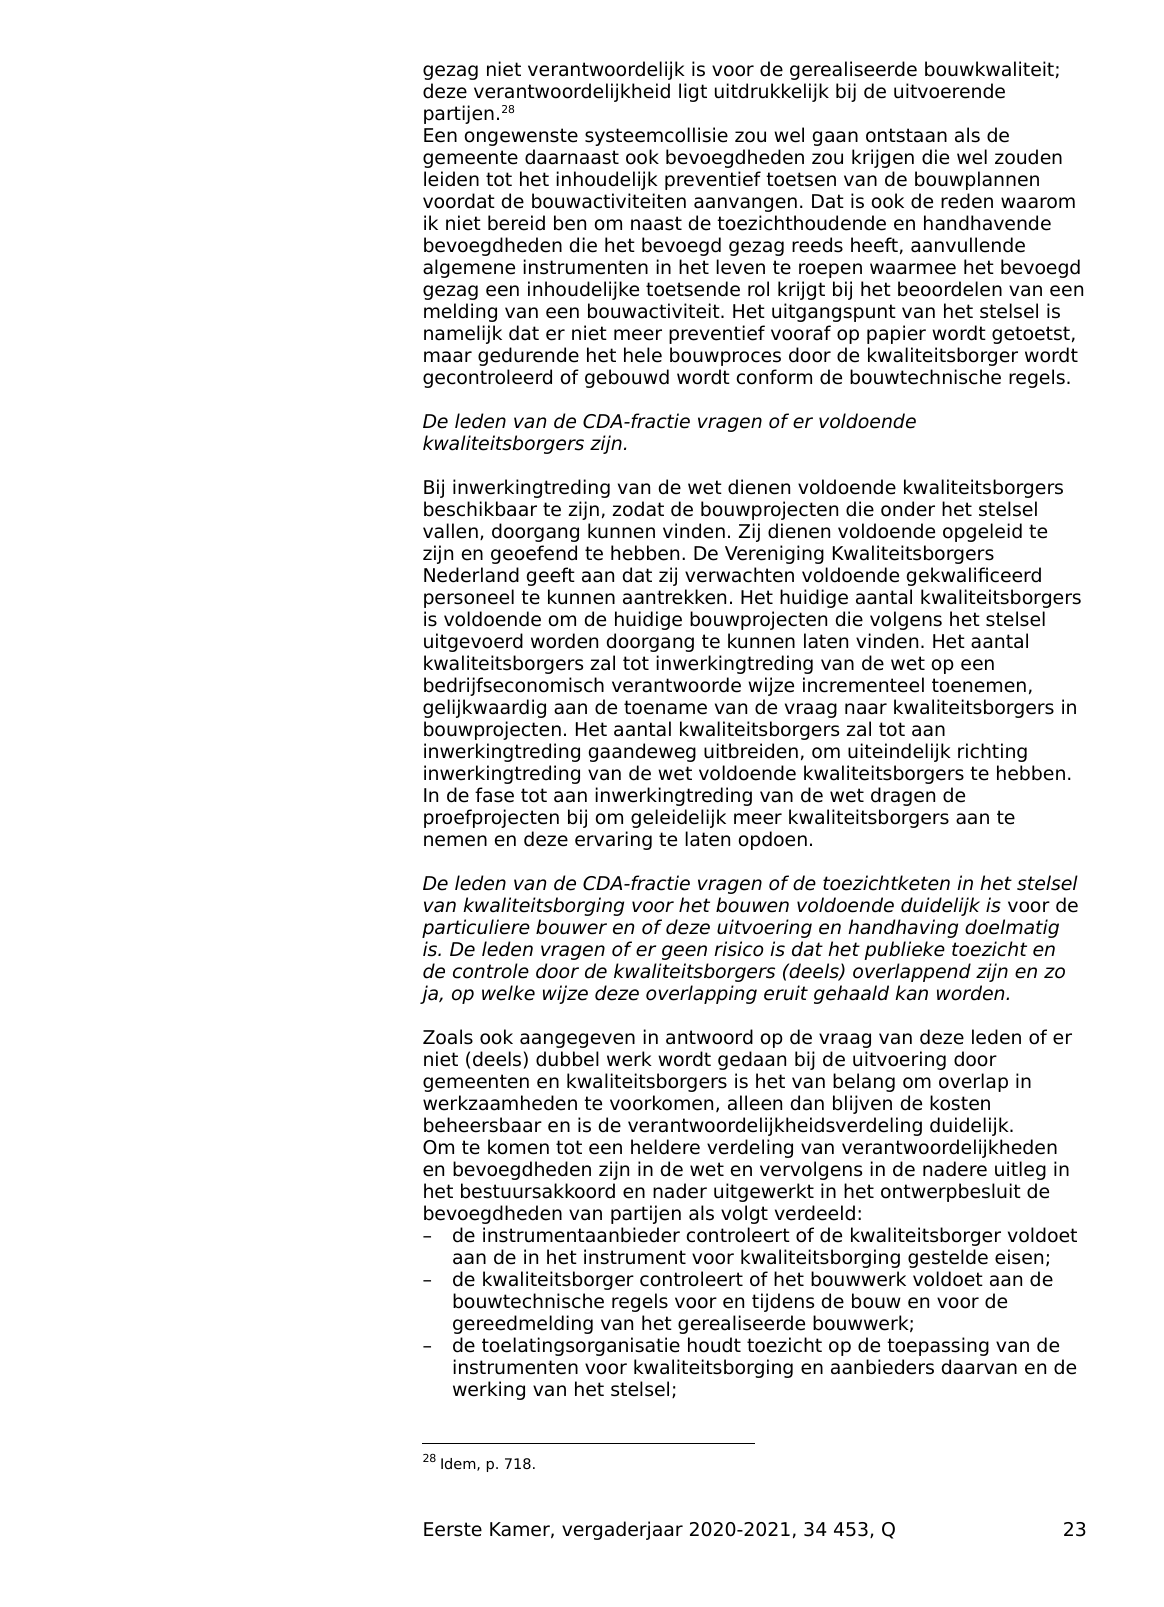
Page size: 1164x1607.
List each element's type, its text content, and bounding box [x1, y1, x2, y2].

text De leden van de CDA-fractie vragen of er voldoende kwaliteitsborgers zijn. [422, 411, 1087, 455]
text De leden van de CDA-fractie vragen of de toezichtketen in het stelsel van kwaliteitsborging voor het bouwen voldoende duidelijk is voor de particuliere bouwer en of deze uitvoering en handhaving doelmatig is. De leden vragen of er geen risico is dat het publieke toezicht en de controle door de kwaliteitsborgers (deels) overlappend zijn en zo ja, op welke wijze deze overlapping eruit gehaald kan worden. [422, 873, 1087, 1005]
text gezag niet verantwoordelijk is voor de gerealiseerde bouwkwaliteit; deze verantwoordelijkheid ligt uitdrukkelijk bij de uitvoerende partijen. [422, 59, 1087, 125]
text Idem, p. 718. [422, 1452, 1087, 1474]
text Een ongewenste systeemcollisie zou wel gaan ontstaan als de gemeente daarnaast ook bevoegdheden zou krijgen die wel zouden leiden tot het inhoudelijk preventief toetsen van de bouwplannen voordat de bouwactiviteiten aanvangen. Dat is ook de reden waarom ik niet bereid ben om naast de toezichthoudende en handhavende bevoegdheden die het bevoegd gezag reeds heeft, aanvullende algemene instrumenten in het leven te roepen waarmee het bevoegd gezag een inhoudelijke toetsende rol krijgt bij het beoordelen van een melding van een bouwactiviteit. Het uitgangspunt van het stelsel is namelijk dat er niet meer preventief vooraf op papier wordt getoetst, maar gedurende het hele bouwproces door de kwaliteitsborger wordt gecontroleerd of gebouwd wordt conform de bouwtechnische regels. [422, 125, 1087, 389]
text – de kwaliteitsborger controleert of het bouwwerk voldoet aan de bouwtechnische regels voor en tijdens de bouw en voor de gereedmelding van het gerealiseerde bouwwerk; [422, 1269, 1087, 1335]
text – de toelatingsorganisatie houdt toezicht op de toepassing van de instrumenten voor kwaliteitsborging en aanbieders daarvan en de werking van het stelsel; [422, 1335, 1087, 1401]
text Bij inwerkingtreding van de wet dienen voldoende kwaliteitsborgers beschikbaar te zijn, zodat de bouwprojecten die onder het stelsel vallen, doorgang kunnen vinden. Zij dienen voldoende opgeleid te zijn en geoefend te hebben. De Vereniging Kwaliteitsborgers Nederland geeft aan dat zij verwachten voldoende gekwalificeerd personeel te kunnen aantrekken. Het huidige aantal kwaliteitsborgers is voldoende om de huidige bouwprojecten die volgens het stelsel uitgevoerd worden doorgang te kunnen laten vinden. Het aantal kwaliteitsborgers zal tot inwerkingtreding van de wet op een bedrijfseconomisch verantwoorde wijze incrementeel toenemen, gelijkwaardig aan de toename van de vraag naar kwaliteitsborgers in bouwprojecten. Het aantal kwaliteitsborgers zal tot aan inwerkingtreding gaandeweg uitbreiden, om uiteindelijk richting inwerkingtreding van de wet voldoende kwaliteitsborgers te hebben. In de fase tot aan inwerkingtreding van de wet dragen de proefprojecten bij om geleidelijk meer kwaliteitsborgers aan te nemen en deze ervaring te laten opdoen. [422, 477, 1087, 851]
text – de instrumentaanbieder controleert of de kwaliteitsborger voldoet aan de in het instrument voor kwaliteitsborging gestelde eisen; [422, 1225, 1087, 1269]
text Zoals ook aangegeven in antwoord op de vraag van deze leden of er niet (deels) dubbel werk wordt gedaan bij de uitvoering door gemeenten en kwaliteitsborgers is het van belang om overlap in werkzaamheden te voorkomen, alleen dan blijven de kosten beheersbaar en is de verantwoordelijkheidsverdeling duidelijk. [422, 1027, 1087, 1137]
text Om te komen tot een heldere verdeling van verantwoordelijkheden en bevoegdheden zijn in de wet en vervolgens in de nadere uitleg in het bestuursakkoord en nader uitgewerkt in het ontwerpbesluit de bevoegdheden van partijen als volgt verdeeld: [422, 1137, 1087, 1225]
